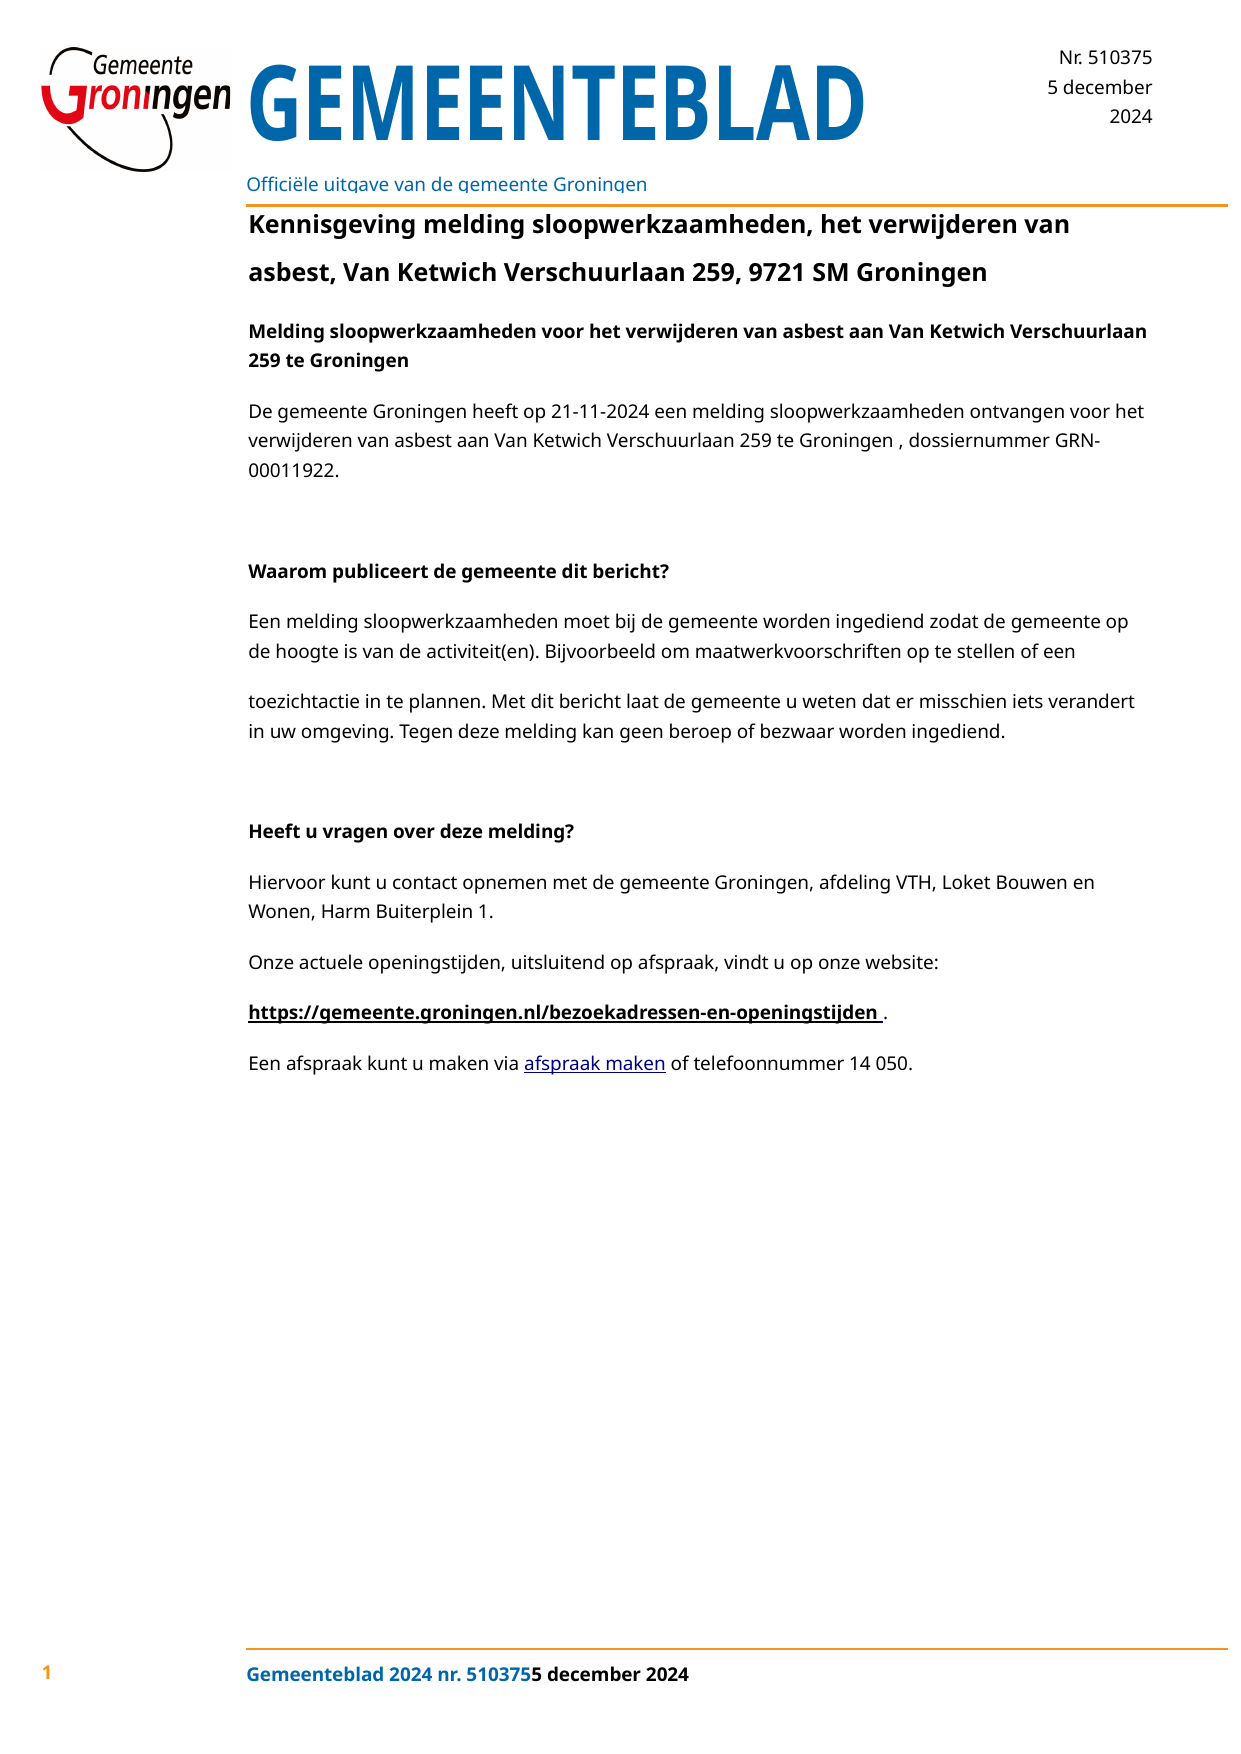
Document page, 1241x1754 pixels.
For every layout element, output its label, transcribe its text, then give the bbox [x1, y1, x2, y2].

text Een melding sloopwerkzaamheden moet bij de gemeente worden ingediend zodat de gemeente op de hoogte is van de activiteit(en). Bijvoorbeeld om maatwerkvoorschriften op te stellen of een [248, 608, 1152, 664]
text Hiervoor kunt u contact opnemen met de gemeente Groningen, afdeling VTH, Loket Bouwen en Wonen, Harm Buiterplein 1. [248, 869, 1152, 924]
picture [41, 47, 231, 172]
text Heeft u vragen over deze melding? [248, 819, 1152, 844]
text Kennisgeving melding sloopwerkzaamheden, het verwijderen van asbest, Van Ketwich Verschuurlaan 259, 9721 SM Groningen [248, 207, 1152, 288]
text Een afspraak kunt u maken via afspraak maken of telefoonnummer 14 050. [248, 1050, 1152, 1076]
text Waarom publiceert de gemeente dit bericht? [248, 558, 1152, 584]
text Melding sloopwerkzaamheden voor het verwijderen van asbest aan Van Ketwich Verschuurlaan 259 te Groningen [248, 318, 1152, 373]
text De gemeente Groningen heeft op 21-11-2024 een melding sloopwerkzaamheden ontvangen voor het verwijderen van asbest aan Van Ketwich Verschuurlaan 259 te Groningen , dossiernummer GRN-00011922. [248, 398, 1152, 483]
text Onze actuele openingstijden, uitsluitend op afspraak, vindt u op onze website: [248, 949, 1152, 975]
text toezichtactie in te plannen. Met dit bericht laat de gemeente u weten dat er misschien iets verandert in uw omgeving. Tegen deze melding kan geen beroep of bezwaar worden ingediend. [248, 688, 1152, 744]
text https://gemeente.groningen.nl/bezoekadressen-en-openingstijden . [248, 999, 1152, 1025]
